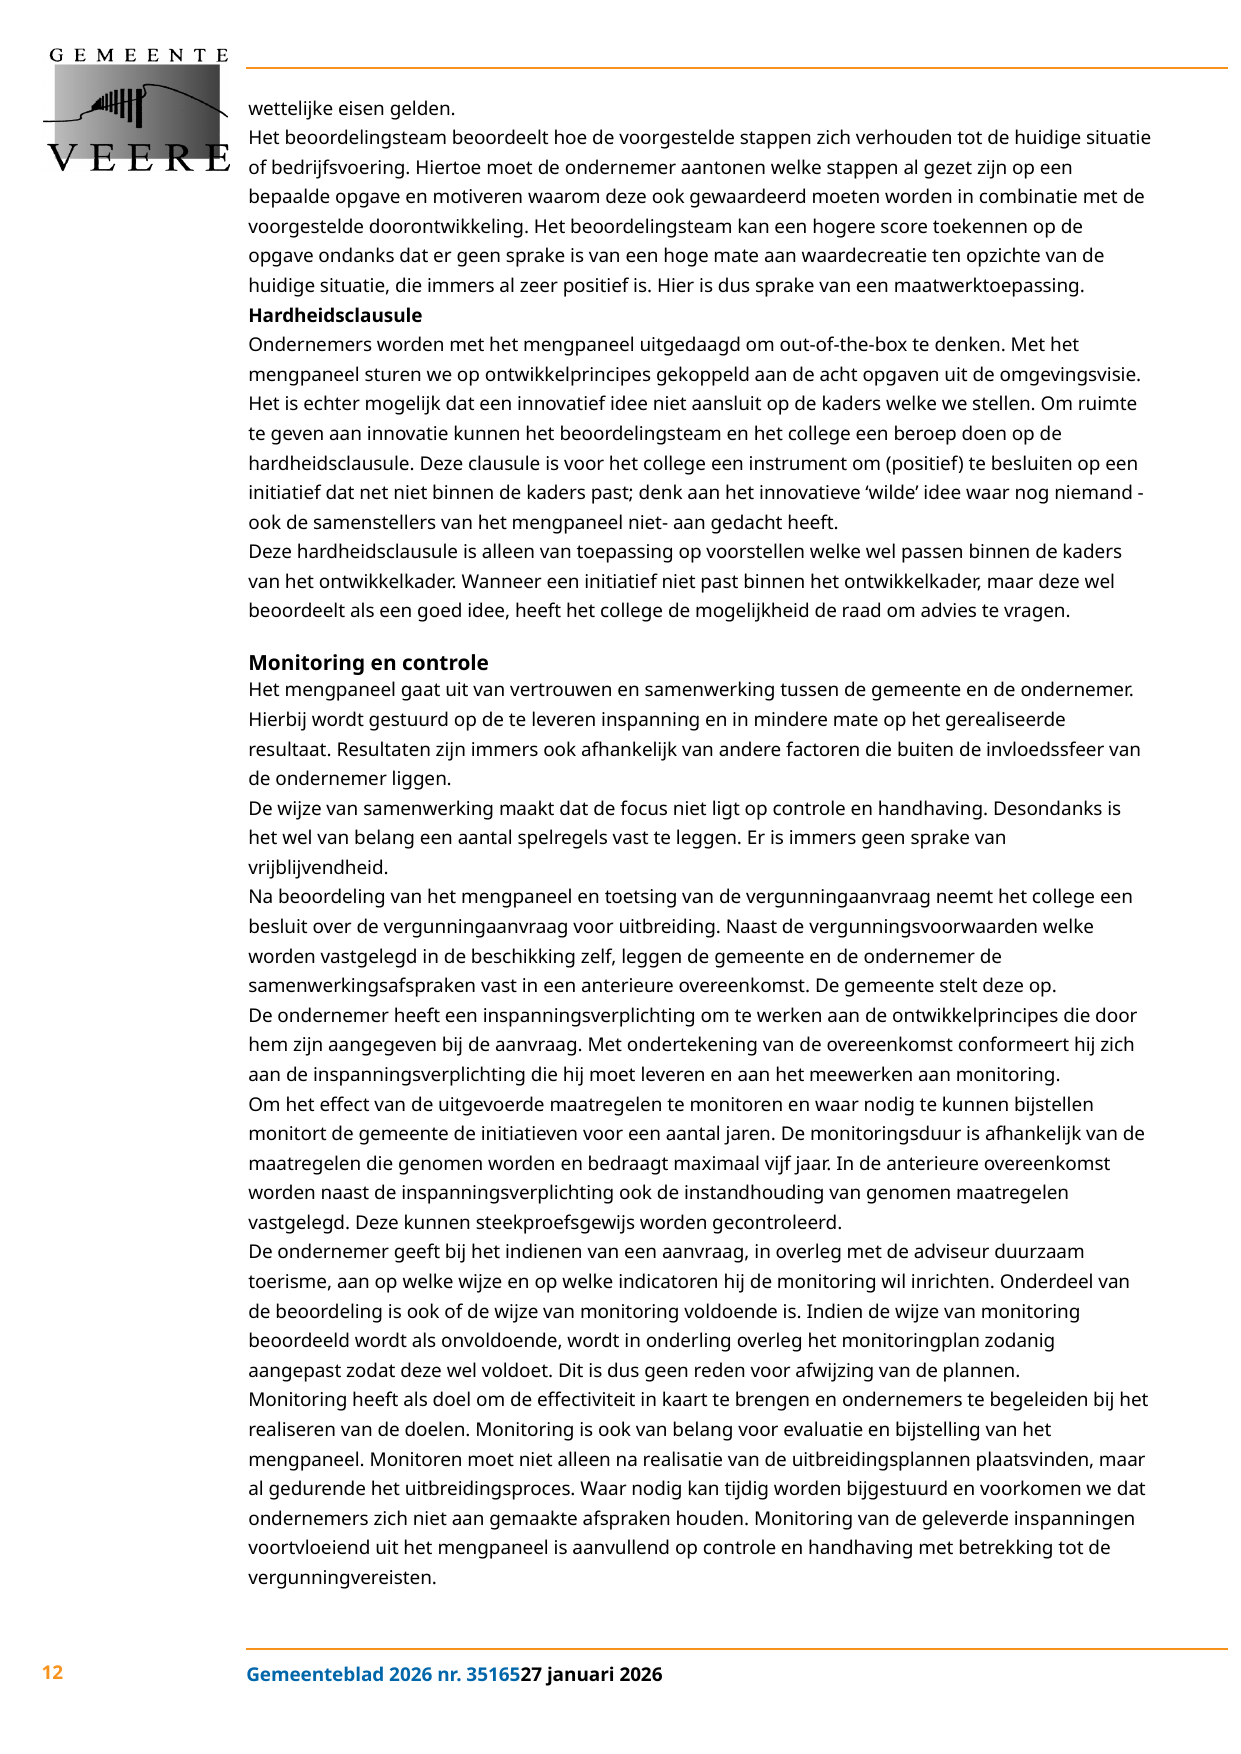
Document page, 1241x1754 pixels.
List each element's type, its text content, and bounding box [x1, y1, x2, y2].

text De ondernemer heeft een inspanningsverplichting om te werken aan de ontwikkelprincipes die door hem zijn aangegeven bij de aanvraag. Met ondertekening van de overeenkomst conformeert hij zich aan de inspanningsverplichting die hij moet leveren en aan het meewerken aan monitoring. [248, 1002, 1152, 1087]
text Deze hardheidsclausule is alleen van toepassing op voorstellen welke wel passen binnen de kaders van het ontwikkelkader. Wanneer een initiatief niet past binnen het ontwikkelkader, maar deze wel beoordeelt als een goed idee, heeft het college de mogelijkheid de raad om advies te vragen. [248, 538, 1152, 623]
text Om het effect van de uitgevoerde maatregelen te monitoren en waar nodig te kunnen bijstellen monitort de gemeente de initiatieven voor een aantal jaren. De monitoringsduur is afhankelijk van de maatregelen die genomen worden en bedraagt maximaal vijf jaar. In de anterieure overeenkomst worden naast de inspanningsverplichting ook de instandhouding van genomen maatregelen vastgelegd. Deze kunnen steekproefsgewijs worden gecontroleerd. [248, 1091, 1152, 1235]
picture [41, 47, 231, 172]
text Het beoordelingsteam beoordeelt hoe de voorgestelde stappen zich verhouden tot de huidige situatie of bedrijfsvoering. Hiertoe moet de ondernemer aantonen welke stappen al gezet zijn op een bepaalde opgave en motiveren waarom deze ook gewaardeerd moeten worden in combinatie met de voorgestelde doorontwikkeling. Het beoordelingsteam kan een hogere score toekennen op de opgave ondanks dat er geen sprake is van een hoge mate aan waardecreatie ten opzichte van de huidige situatie, die immers al zeer positief is. Hier is dus sprake van een maatwerktoepassing. [248, 124, 1152, 298]
text Na beoordeling van het mengpaneel en toetsing van de vergunningaanvraag neemt het college een besluit over de vergunningaanvraag voor uitbreiding. Naast de vergunningsvoorwaarden welke worden vastgelegd in de beschikking zelf, leggen de gemeente en de ondernemer de samenwerkingsafspraken vast in een anterieure overeenkomst. De gemeente stelt deze op. [248, 884, 1152, 998]
text De ondernemer geeft bij het indienen van een aanvraag, in overleg met de adviseur duurzaam toerisme, aan op welke wijze en op welke indicatoren hij de monitoring wil inrichten. Onderdeel van de beoordeling is ook of de wijze van monitoring voldoende is. Indien de wijze van monitoring beoordeeld wordt als onvoldoende, wordt in onderling overleg het monitoringplan zodanig aangepast zodat deze wel voldoet. Dit is dus geen reden voor afwijzing van de plannen. [248, 1239, 1152, 1383]
text wettelijke eisen gelden. [248, 95, 1152, 121]
text Ondernemers worden met het mengpaneel uitgedaagd om out-of-the-box te denken. Met het mengpaneel sturen we op ontwikkelprincipes gekoppeld aan de acht opgaven uit de omgevingsvisie. Het is echter mogelijk dat een innovatief idee niet aansluit op de kaders welke we stellen. Om ruimte te geven aan innovatie kunnen het beoordelingsteam en het college een beroep doen op de hardheidsclausule. Deze clausule is voor het college een instrument om (positief) te besluiten op een initiatief dat net niet binnen de kaders past; denk aan het innovatieve ‘wilde’ idee waar nog niemand -ook de samenstellers van het mengpaneel niet- aan gedacht heeft. [248, 331, 1152, 535]
text Monitoring en controle [248, 648, 1152, 677]
text Hardheidsclausule [248, 302, 1152, 328]
text De wijze van samenwerking maakt dat de focus niet ligt op controle en handhaving. Desondanks is het wel van belang een aantal spelregels vast te leggen. Er is immers geen sprake van vrijblijvendheid. [248, 795, 1152, 880]
text Het mengpaneel gaat uit van vertrouwen en samenwerking tussen de gemeente en de ondernemer. Hierbij wordt gestuurd op de te leveren inspanning en in mindere mate op het gerealiseerde resultaat. Resultaten zijn immers ook afhankelijk van andere factoren die buiten de invloedssfeer van de ondernemer liggen. [248, 677, 1152, 791]
text Monitoring heeft als doel om de effectiviteit in kaart te brengen en ondernemers te begeleiden bij het realiseren van de doelen. Monitoring is ook van belang voor evaluatie en bijstelling van het mengpaneel. Monitoren moet niet alleen na realisatie van de uitbreidingsplannen plaatsvinden, maar al gedurende het uitbreidingsproces. Waar nodig kan tijdig worden bijgestuurd en voorkomen we dat ondernemers zich niet aan gemaakte afspraken houden. Monitoring van de geleverde inspanningen voortvloeiend uit het mengpaneel is aanvullend op controle en handhaving met betrekking tot de vergunningvereisten. [248, 1387, 1152, 1590]
